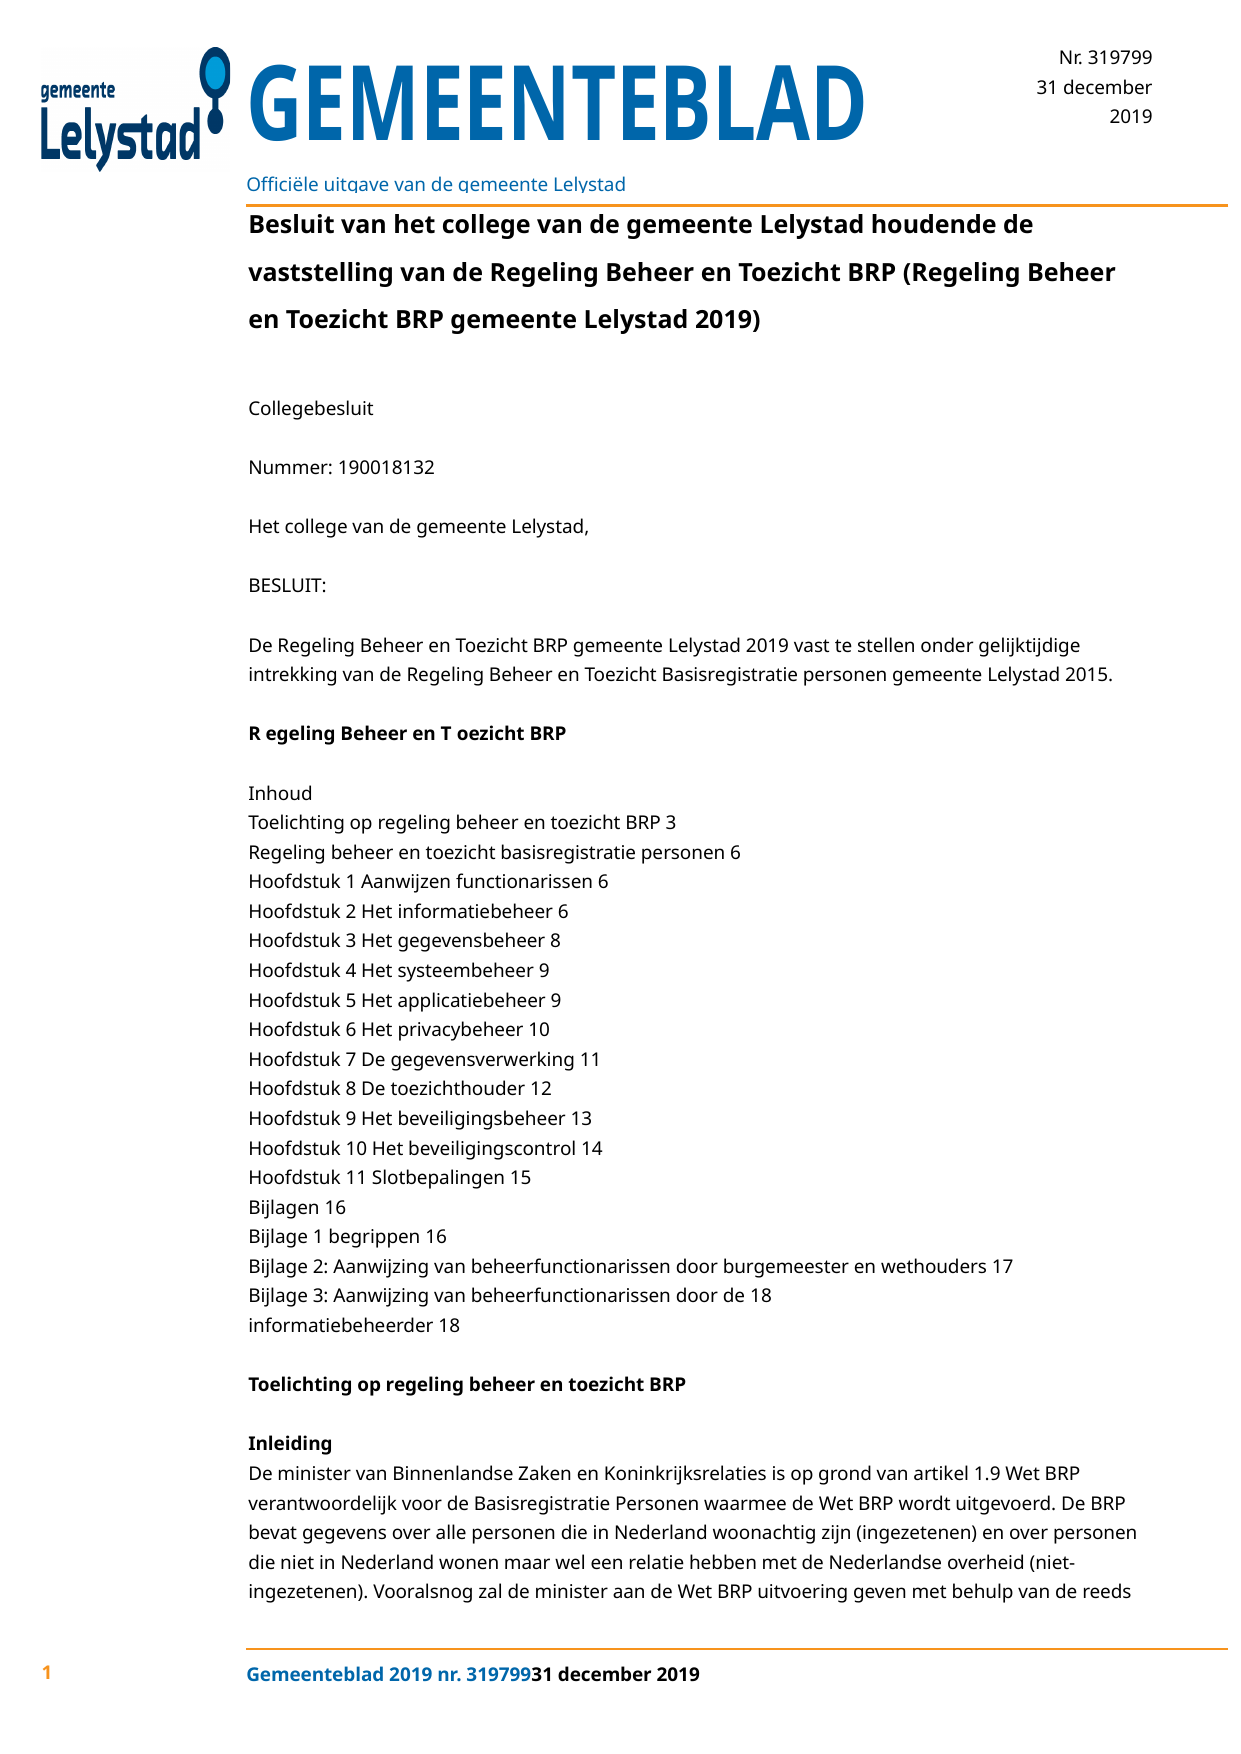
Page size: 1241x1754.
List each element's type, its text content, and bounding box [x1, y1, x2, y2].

text Hoofdstuk 3 Het gegevensbeheer 8 [248, 928, 1152, 953]
text Inleiding [248, 1431, 1152, 1456]
text Hoofdstuk 2 Het informatiebeheer 6 [248, 898, 1152, 924]
text Bijlage 3: Aanwijzing van beheerfunctionarissen door de 18 [248, 1283, 1152, 1308]
text R egeling Beheer en T oezicht BRP [248, 721, 1152, 746]
text Toelichting op regeling beheer en toezicht BRP 3 [248, 809, 1152, 835]
text informatiebeheerder 18 [248, 1312, 1152, 1338]
text De minister van Binnenlandse Zaken en Koninkrijksrelaties is op grond van artikel 1.9 Wet BRP verantwoordelijk voor de Basisregistratie Personen waarmee de Wet BRP wordt uitgevoerd. De BRP bevat gegevens over alle personen die in Nederland woonachtig zijn (ingezetenen) en over personen die niet in Nederland wonen maar wel een relatie hebben met de Nederlandse overheid (niet-ingezetenen). Vooralsnog zal de minister aan de Wet BRP uitvoering geven met behulp van de reeds [248, 1460, 1152, 1604]
text Hoofdstuk 7 De gegevensverwerking 11 [248, 1046, 1152, 1072]
text Besluit van het college van de gemeente Lelystad houdende de vaststelling van de Regeling Beheer en Toezicht BRP (Regeling Beheer en Toezicht BRP gemeente Lelystad 2019) [248, 207, 1152, 336]
text Hoofdstuk 5 Het applicatiebeheer 9 [248, 987, 1152, 1012]
text Inhoud [248, 780, 1152, 805]
text Bijlagen 16 [248, 1194, 1152, 1219]
text Bijlage 2: Aanwijzing van beheerfunctionarissen door burgemeester en wethouders 17 [248, 1253, 1152, 1279]
text Hoofdstuk 10 Het beveiligingscontrol 14 [248, 1135, 1152, 1160]
text Hoofdstuk 8 De toezichthouder 12 [248, 1076, 1152, 1101]
text Regeling beheer en toezicht basisregistratie personen 6 [248, 839, 1152, 864]
text Nummer: 190018132 [248, 454, 1152, 480]
picture [41, 47, 231, 172]
text BESLUIT: [248, 573, 1152, 598]
text Bijlage 1 begrippen 16 [248, 1223, 1152, 1249]
text Hoofdstuk 4 Het systeembeheer 9 [248, 957, 1152, 983]
text De Regeling Beheer en Toezicht BRP gemeente Lelystad 2019 vast te stellen onder gelijktijdige intrekking van de Regeling Beheer en Toezicht Basisregistratie personen gemeente Lelystad 2015. [248, 632, 1152, 687]
text Toelichting op regeling beheer en toezicht BRP [248, 1371, 1152, 1397]
text Collegebesluit [248, 395, 1152, 421]
text Hoofdstuk 6 Het privacybeheer 10 [248, 1016, 1152, 1042]
text Hoofdstuk 9 Het beveiligingsbeheer 13 [248, 1105, 1152, 1131]
text Het college van de gemeente Lelystad, [248, 513, 1152, 539]
text Hoofdstuk 11 Slotbepalingen 15 [248, 1164, 1152, 1190]
text Hoofdstuk 1 Aanwijzen functionarissen 6 [248, 868, 1152, 894]
